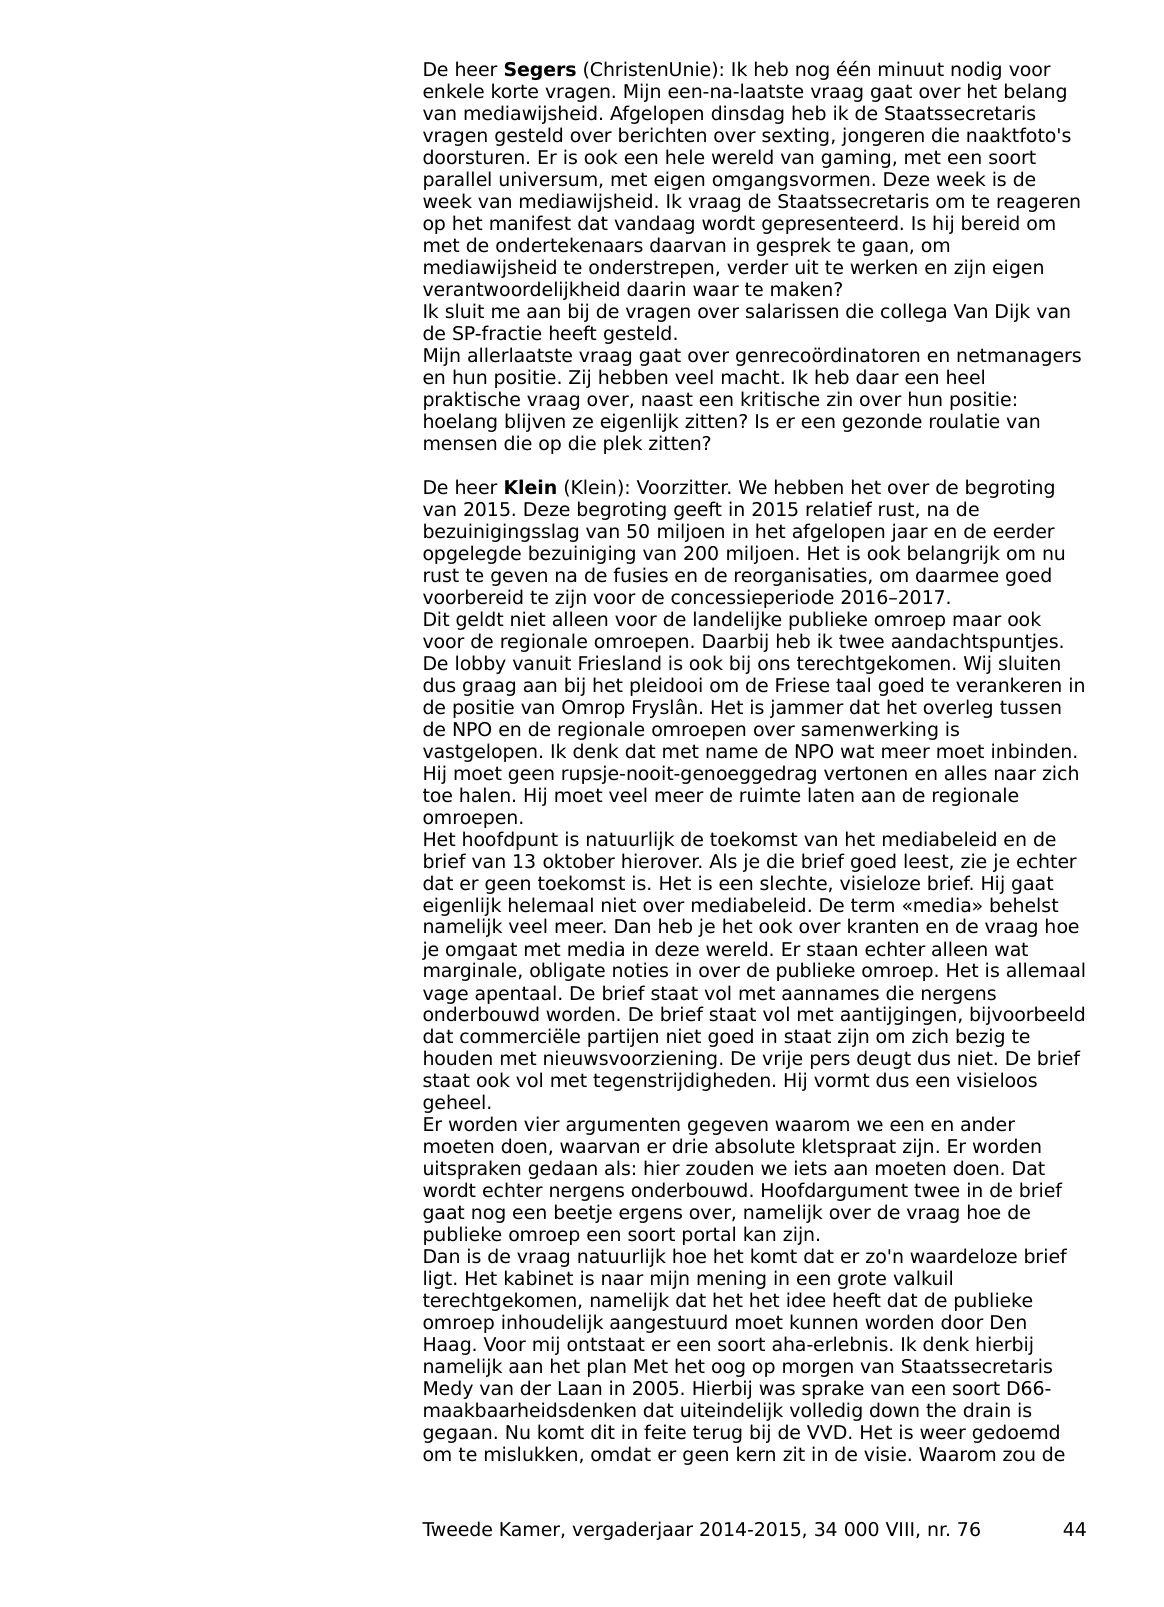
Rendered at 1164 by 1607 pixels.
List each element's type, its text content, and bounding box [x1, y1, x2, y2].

text Dan is de vraag natuurlijk hoe het komt dat er zo'n waardeloze brief ligt. Het kabinet is naar mijn mening in een grote valkuil terechtgekomen, namelijk dat het het idee heeft dat de publieke omroep inhoudelijk aangestuurd moet kunnen worden door Den Haag. Voor mij ontstaat er een soort aha-erlebnis. Ik denk hierbij namelijk aan het plan Met het oog op morgen van Staatssecretaris Medy van der Laan in 2005. Hierbij was sprake van een soort D66-maakbaarheidsdenken dat uiteindelijk volledig down the drain is gegaan. Nu komt dit in feite terug bij de VVD. Het is weer gedoemd om te mislukken, omdat er geen kern zit in de visie. Waarom zou de [422, 1246, 1087, 1466]
text De heer Klein (Klein): Voorzitter. We hebben het over de begroting van 2015. Deze begroting geeft in 2015 relatief rust, na de bezuinigingsslag van 50 miljoen in het afgelopen jaar en de eerder opgelegde bezuiniging van 200 miljoen. Het is ook belangrijk om nu rust te geven na de fusies en de reorganisaties, om daarmee goed voorbereid te zijn voor de concessieperiode 2016–2017. [422, 477, 1087, 609]
text Het hoofdpunt is natuurlijk de toekomst van het mediabeleid en de brief van 13 oktober hierover. Als je die brief goed leest, zie je echter dat er geen toekomst is. Het is een slechte, visieloze brief. Hij gaat eigenlijk helemaal niet over mediabeleid. De term «media» behelst namelijk veel meer. Dan heb je het ook over kranten en de vraag hoe je omgaat met media in deze wereld. Er staan echter alleen wat marginale, obligate noties in over de publieke omroep. Het is allemaal vage apentaal. De brief staat vol met aannames die nergens onderbouwd worden. De brief staat vol met aantijgingen, bijvoorbeeld dat commerciële partijen niet goed in staat zijn om zich bezig te houden met nieuwsvoorziening. De vrije pers deugt dus niet. De brief staat ook vol met tegenstrijdigheden. Hij vormt dus een visieloos geheel. [422, 828, 1087, 1114]
text Dit geldt niet alleen voor de landelijke publieke omroep maar ook voor de regionale omroepen. Daarbij heb ik twee aandachtspuntjes. De lobby vanuit Friesland is ook bij ons terechtgekomen. Wij sluiten dus graag aan bij het pleidooi om de Friese taal goed te verankeren in de positie van Omrop Fryslân. Het is jammer dat het overleg tussen de NPO en de regionale omroepen over samenwerking is vastgelopen. Ik denk dat met name de NPO wat meer moet inbinden. Hij moet geen rupsje-nooit-genoeggedrag vertonen en alles naar zich toe halen. Hij moet veel meer de ruimte laten aan de regionale omroepen. [422, 609, 1087, 828]
text Ik sluit me aan bij de vragen over salarissen die collega Van Dijk van de SP-fractie heeft gesteld. [422, 301, 1087, 345]
text Er worden vier argumenten gegeven waarom we een en ander moeten doen, waarvan er drie absolute kletspraat zijn. Er worden uitspraken gedaan als: hier zouden we iets aan moeten doen. Dat wordt echter nergens onderbouwd. Hoofdargument twee in de brief gaat nog een beetje ergens over, namelijk over de vraag hoe de publieke omroep een soort portal kan zijn. [422, 1114, 1087, 1246]
text Mijn allerlaatste vraag gaat over genrecoördinatoren en netmanagers en hun positie. Zij hebben veel macht. Ik heb daar een heel praktische vraag over, naast een kritische zin over hun positie: hoelang blijven ze eigenlijk zitten? Is er een gezonde roulatie van mensen die op die plek zitten? [422, 345, 1087, 455]
text De heer Segers (ChristenUnie): Ik heb nog één minuut nodig voor enkele korte vragen. Mijn een-na-laatste vraag gaat over het belang van mediawijsheid. Afgelopen dinsdag heb ik de Staatssecretaris vragen gesteld over berichten over sexting, jongeren die naaktfoto's doorsturen. Er is ook een hele wereld van gaming, met een soort parallel universum, met eigen omgangsvormen. Deze week is de week van mediawijsheid. Ik vraag de Staatssecretaris om te reageren op het manifest dat vandaag wordt gepresenteerd. Is hij bereid om met de ondertekenaars daarvan in gesprek te gaan, om mediawijsheid te onderstrepen, verder uit te werken en zijn eigen verantwoordelijkheid daarin waar te maken? [422, 59, 1087, 301]
